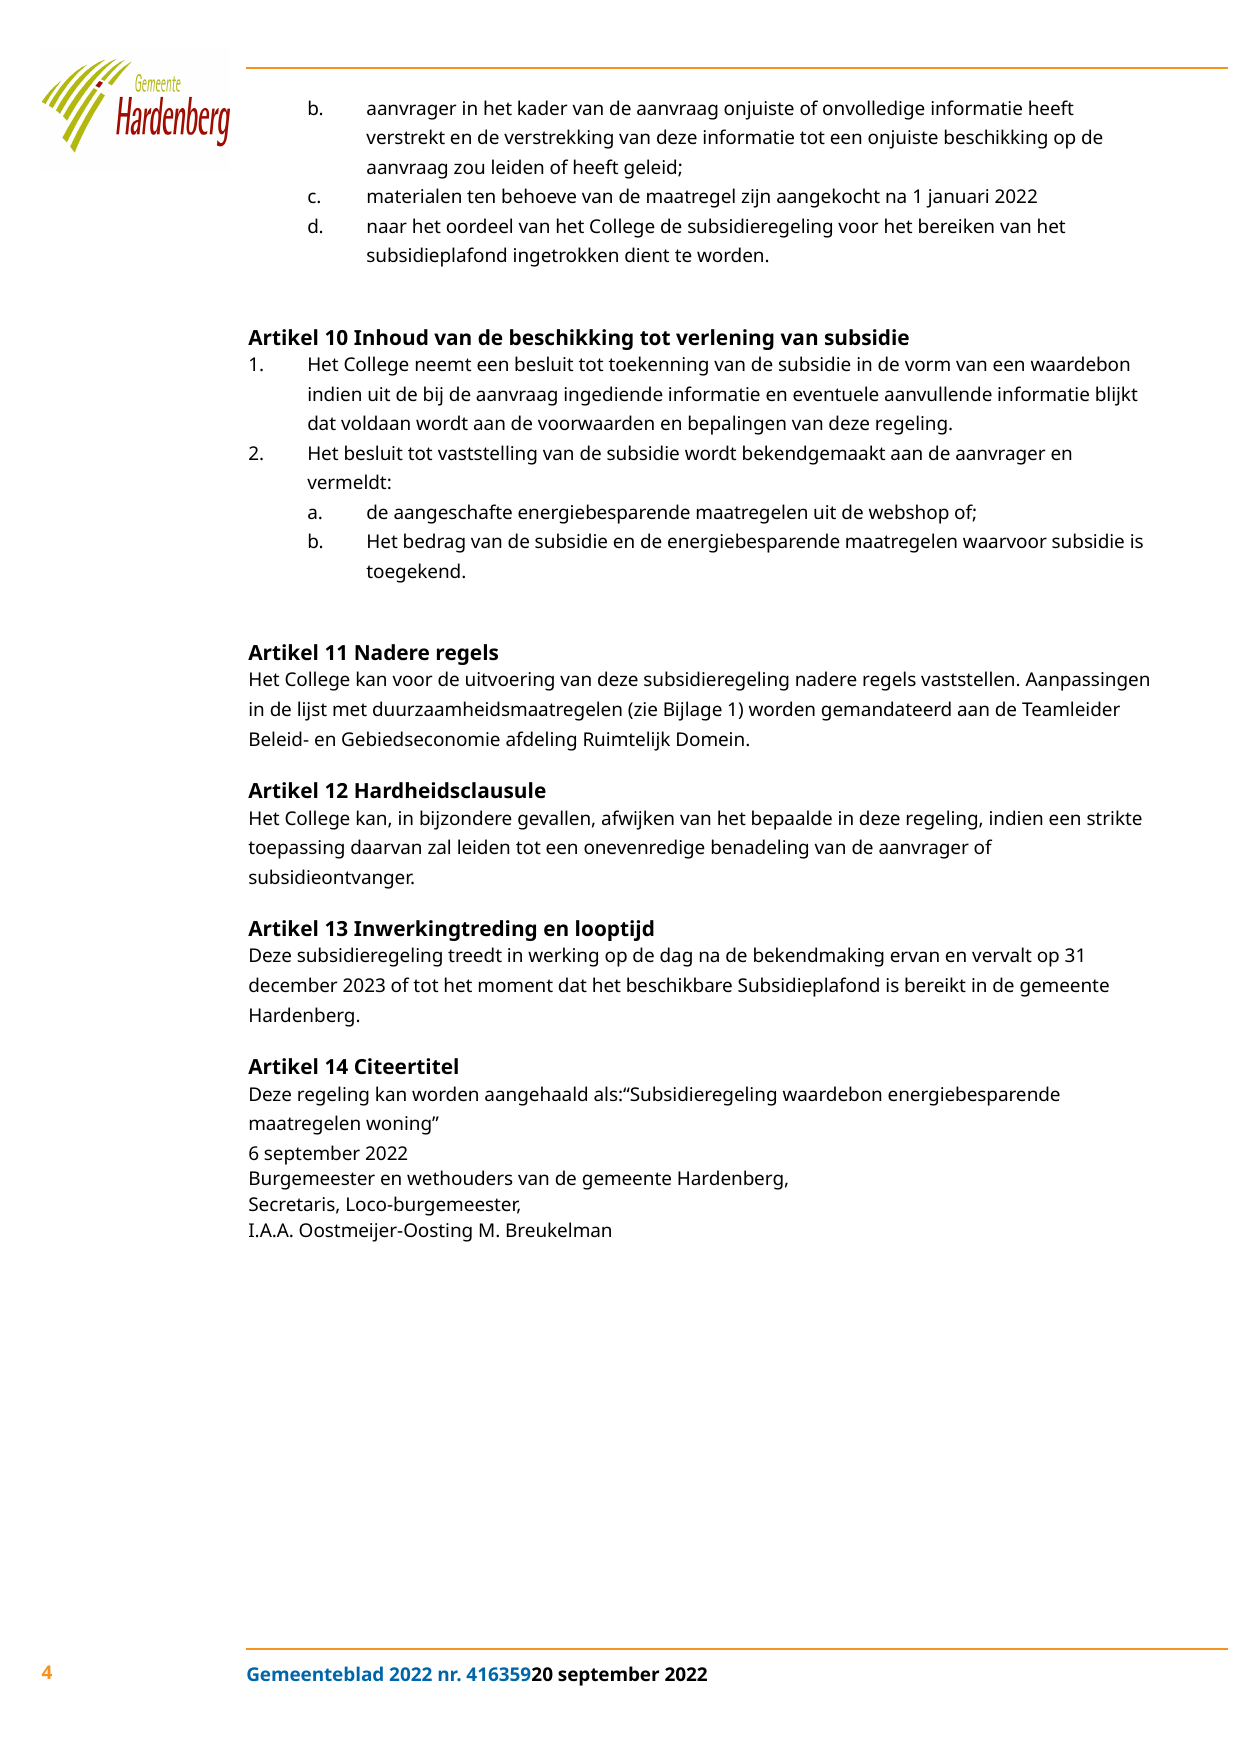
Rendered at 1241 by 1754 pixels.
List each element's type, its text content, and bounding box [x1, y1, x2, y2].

list aanvrager in het kader van de aanvraag onjuiste of onvolledige informatie heeft verstrekt en de verstrekking van deze informatie tot een onjuiste beschikking op de aanvraag zou leiden of heeft geleid; [307, 95, 1152, 180]
picture [41, 47, 231, 172]
list de aangeschafte energiebesparende maatregelen uit de webshop of; [307, 499, 1152, 525]
text Artikel 13 Inwerkingtreding en looptijd [248, 914, 1152, 943]
text Artikel 14 Citeertitel [248, 1052, 1152, 1081]
text Artikel 10 Inhoud van de beschikking tot verlening van subsidie [248, 323, 1152, 351]
text Artikel 11 Nadere regels [248, 638, 1152, 667]
list Het besluit tot vaststelling van de subsidie wordt bekendgemaakt aan de aanvrager en vermeldt: [248, 440, 1152, 495]
list Het College neemt een besluit tot toekenning van de subsidie in de vorm van een waardebon indien uit de bij de aanvraag ingediende informatie en eventuele aanvullende informatie blijkt dat voldaan wordt aan de voorwaarden en bepalingen van deze regeling. [248, 351, 1152, 436]
text Artikel 12 Hardheidsclausule [248, 776, 1152, 805]
list naar het oordeel van het College de subsidieregeling voor het bereiken van het subsidieplafond ingetrokken dient te worden. [307, 213, 1152, 268]
list Het bedrag van de subsidie en de energiebesparende maatregelen waarvoor subsidie is toegekend. [307, 529, 1152, 584]
text Deze subsidieregeling treedt in werking op de dag na de bekendmaking ervan en vervalt op 31 december 2023 of tot het moment dat het beschikbare Subsidieplafond is bereikt in de gemeente Hardenberg. [248, 943, 1152, 1028]
list materialen ten behoeve van de maatregel zijn aangekocht na 1 januari 2022 [307, 183, 1152, 209]
text 6 september 2022 [248, 1140, 1152, 1166]
text Burgemeester en wethouders van de gemeente Hardenberg, [248, 1166, 1152, 1191]
text I.A.A. Oostmeijer-Oosting M. Breukelman [248, 1217, 1152, 1243]
text Secretaris, Loco-burgemeester, [248, 1191, 1152, 1217]
text Het College kan voor de uitvoering van deze subsidieregeling nadere regels vaststellen. Aanpassingen in de lijst met duurzaamheidsmaatregelen (zie Bijlage 1) worden gemandateerd aan de Teamleider Beleid- en Gebiedseconomie afdeling Ruimtelijk Domein. [248, 667, 1152, 752]
text Het College kan, in bijzondere gevallen, afwijken van het bepaalde in deze regeling, indien een strikte toepassing daarvan zal leiden tot een onevenredige benadeling van de aanvrager of subsidieontvanger. [248, 805, 1152, 889]
text Deze regeling kan worden aangehaald als:“Subsidieregeling waardebon energiebesparende maatregelen woning” [248, 1081, 1152, 1136]
